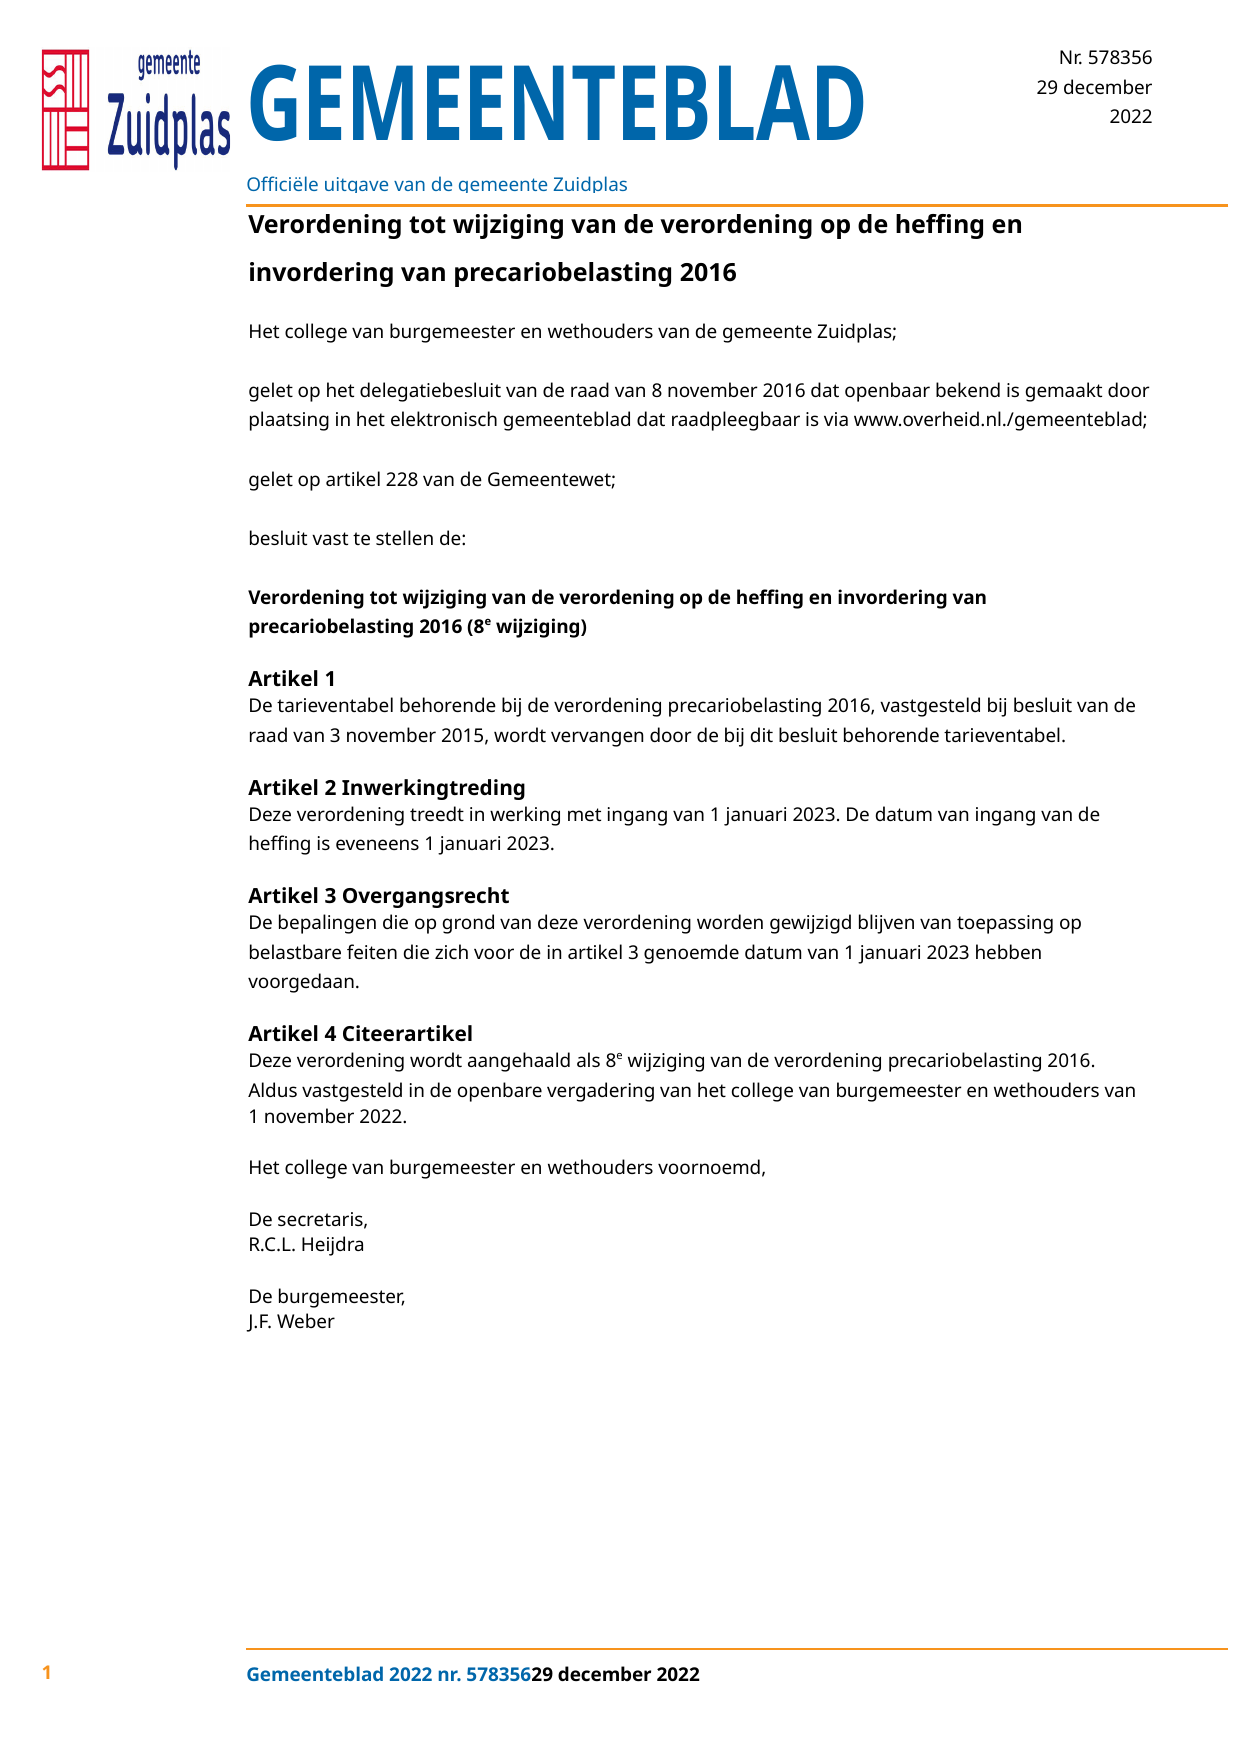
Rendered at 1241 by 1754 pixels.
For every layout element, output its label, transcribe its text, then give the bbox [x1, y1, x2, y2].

text Artikel 1 [248, 664, 1152, 693]
text Verordening tot wijziging van de verordening op de heffing en invordering van precariobelasting 2016 [248, 207, 1152, 288]
text Artikel 4 Citeerartikel [248, 1019, 1152, 1047]
text Artikel 3 Overgangsrecht [248, 881, 1152, 909]
text Het college van burgemeester en wethouders van de gemeente Zuidplas; [248, 318, 1152, 344]
text Aldus vastgesteld in de openbare vergadering van het college van burgemeester en wethouders van 1 november 2022. [248, 1077, 1152, 1128]
text Verordening tot wijziging van de verordening op de heffing en invordering van precariobelasting 2016 (8e wijziging) [248, 584, 1152, 639]
text Het college van burgemeester en wethouders voornoemd, [248, 1154, 1152, 1180]
text besluit vast te stellen de: [248, 525, 1152, 551]
text gelet op het delegatiebesluit van de raad van 8 november 2016 dat openbaar bekend is gemaakt door plaatsing in het elektronisch gemeenteblad dat raadpleegbaar is via www.overheid.nl./gemeenteblad; [248, 377, 1152, 432]
text R.C.L. Heijdra [248, 1231, 1152, 1257]
picture [41, 47, 231, 172]
text De bepalingen die op grond van deze verordening worden gewijzigd blijven van toepassing op belastbare feiten die zich voor de in artikel 3 genoemde datum van 1 januari 2023 hebben voorgedaan. [248, 909, 1152, 994]
text De burgemeester, [248, 1283, 1152, 1309]
text Deze verordening wordt aangehaald als 8e wijziging van de verordening precariobelasting 2016. [248, 1047, 1152, 1073]
text De tarieventabel behorende bij de verordening precariobelasting 2016, vastgesteld bij besluit van de raad van 3 november 2015, wordt vervangen door de bij dit besluit behorende tarieventabel. [248, 693, 1152, 748]
text gelet op artikel 228 van de Gemeentewet; [248, 466, 1152, 492]
text Deze verordening treedt in werking met ingang van 1 januari 2023. De datum van ingang van de heffing is eveneens 1 januari 2023. [248, 801, 1152, 856]
text J.F. Weber [248, 1309, 1152, 1334]
text De secretaris, [248, 1206, 1152, 1231]
text Artikel 2 Inwerkingtreding [248, 773, 1152, 801]
